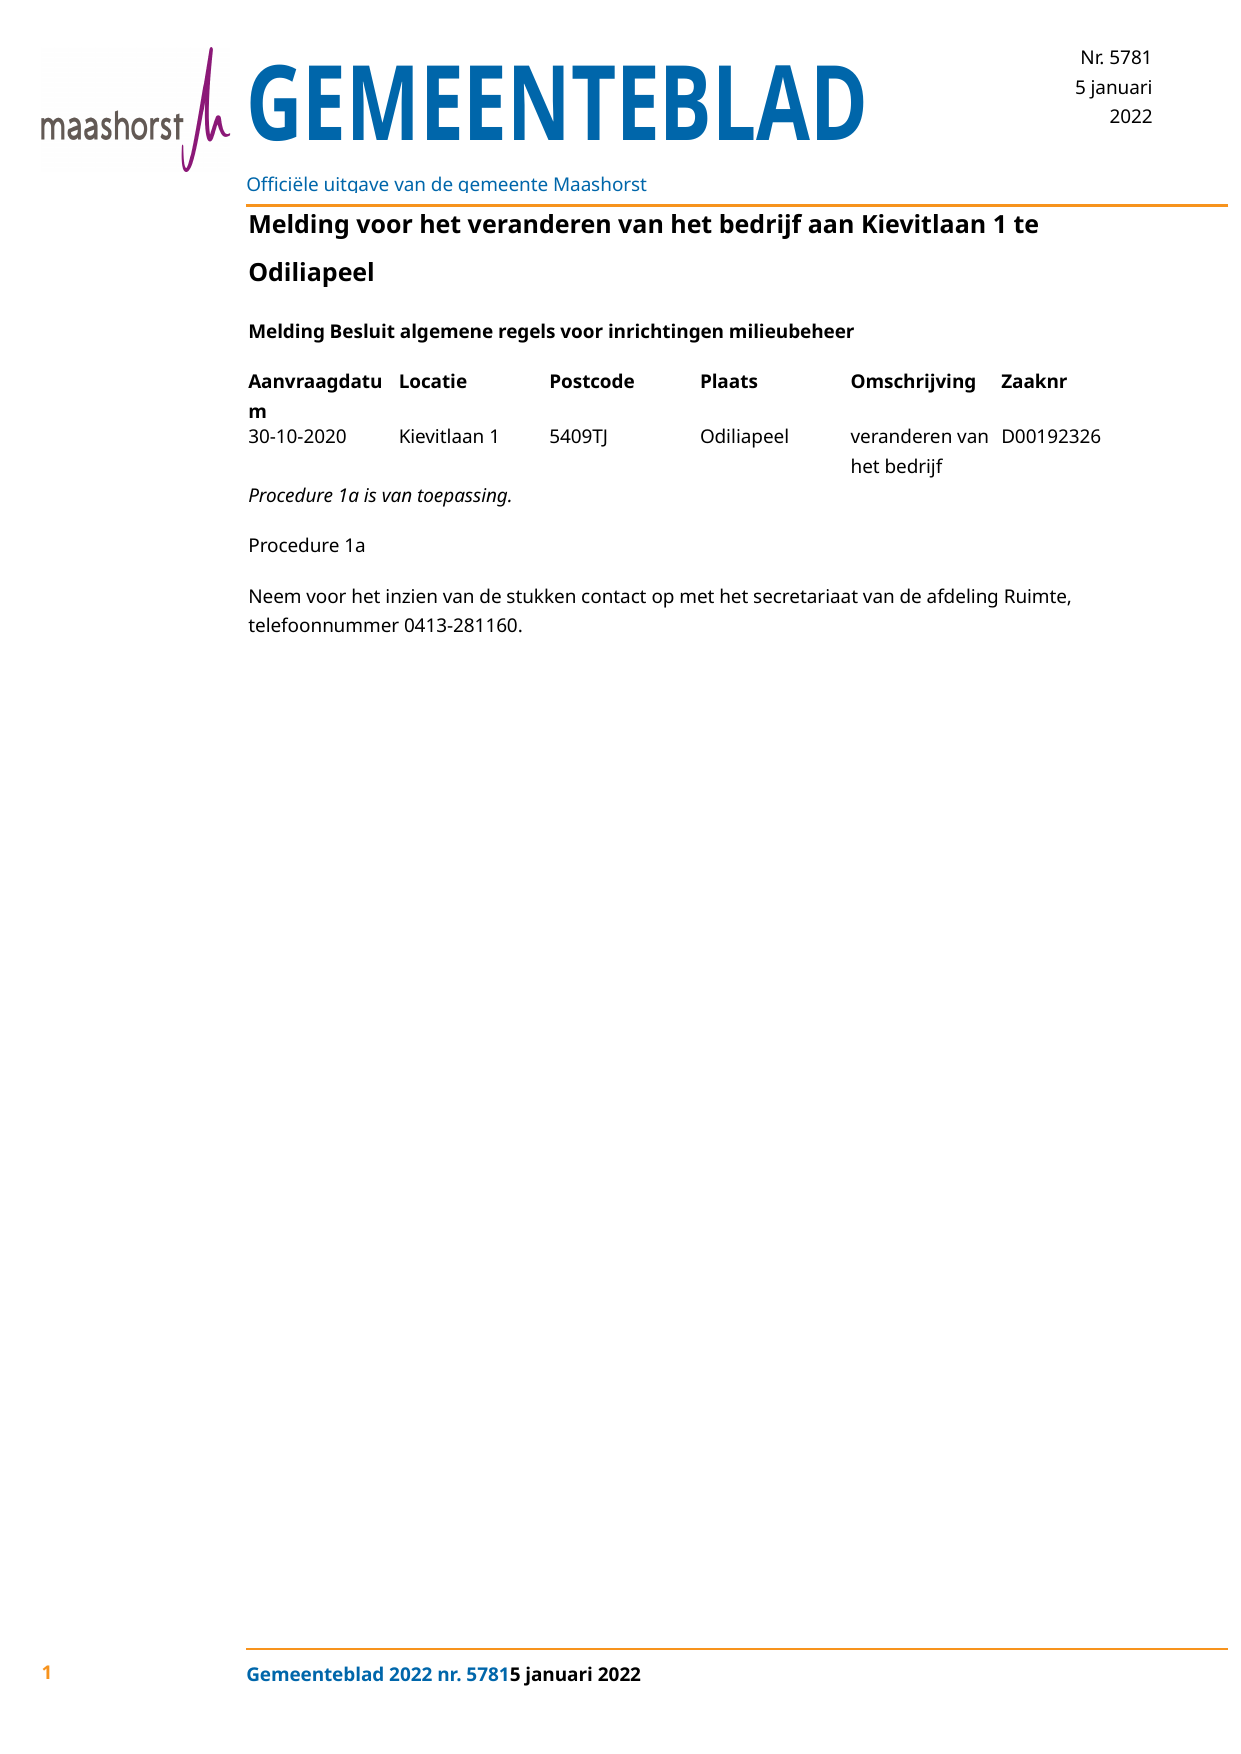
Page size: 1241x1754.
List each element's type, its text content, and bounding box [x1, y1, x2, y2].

text Melding Besluit algemene regels voor inrichtingen milieubeheer [248, 318, 1152, 344]
table_cell 30-10-2020 [248, 424, 398, 479]
table_cell Kievitlaan 1 [399, 424, 549, 479]
table_cell Odiliapeel [700, 424, 850, 479]
table_header Plaats [700, 369, 850, 424]
text Procedure 1a [248, 533, 1152, 558]
table_header Postcode [549, 369, 700, 424]
table_cell 5409TJ [549, 424, 700, 479]
table_header Aanvraagdatum [248, 369, 398, 424]
text Neem voor het inzien van de stukken contact op met het secretariaat van de afdeling Ruimte, telefoonnummer 0413-281160. [248, 583, 1152, 638]
table_header Zaaknr [1001, 369, 1152, 424]
text Procedure 1a is van toepassing. [248, 482, 1152, 508]
table_cell D00192326 [1001, 424, 1152, 479]
table_header Locatie [399, 369, 549, 424]
table_cell veranderen van het bedrijf [850, 424, 1001, 479]
picture [41, 47, 231, 172]
table_header Omschrijving [850, 369, 1001, 424]
text Melding voor het veranderen van het bedrijf aan Kievitlaan 1 te Odiliapeel [248, 207, 1152, 288]
